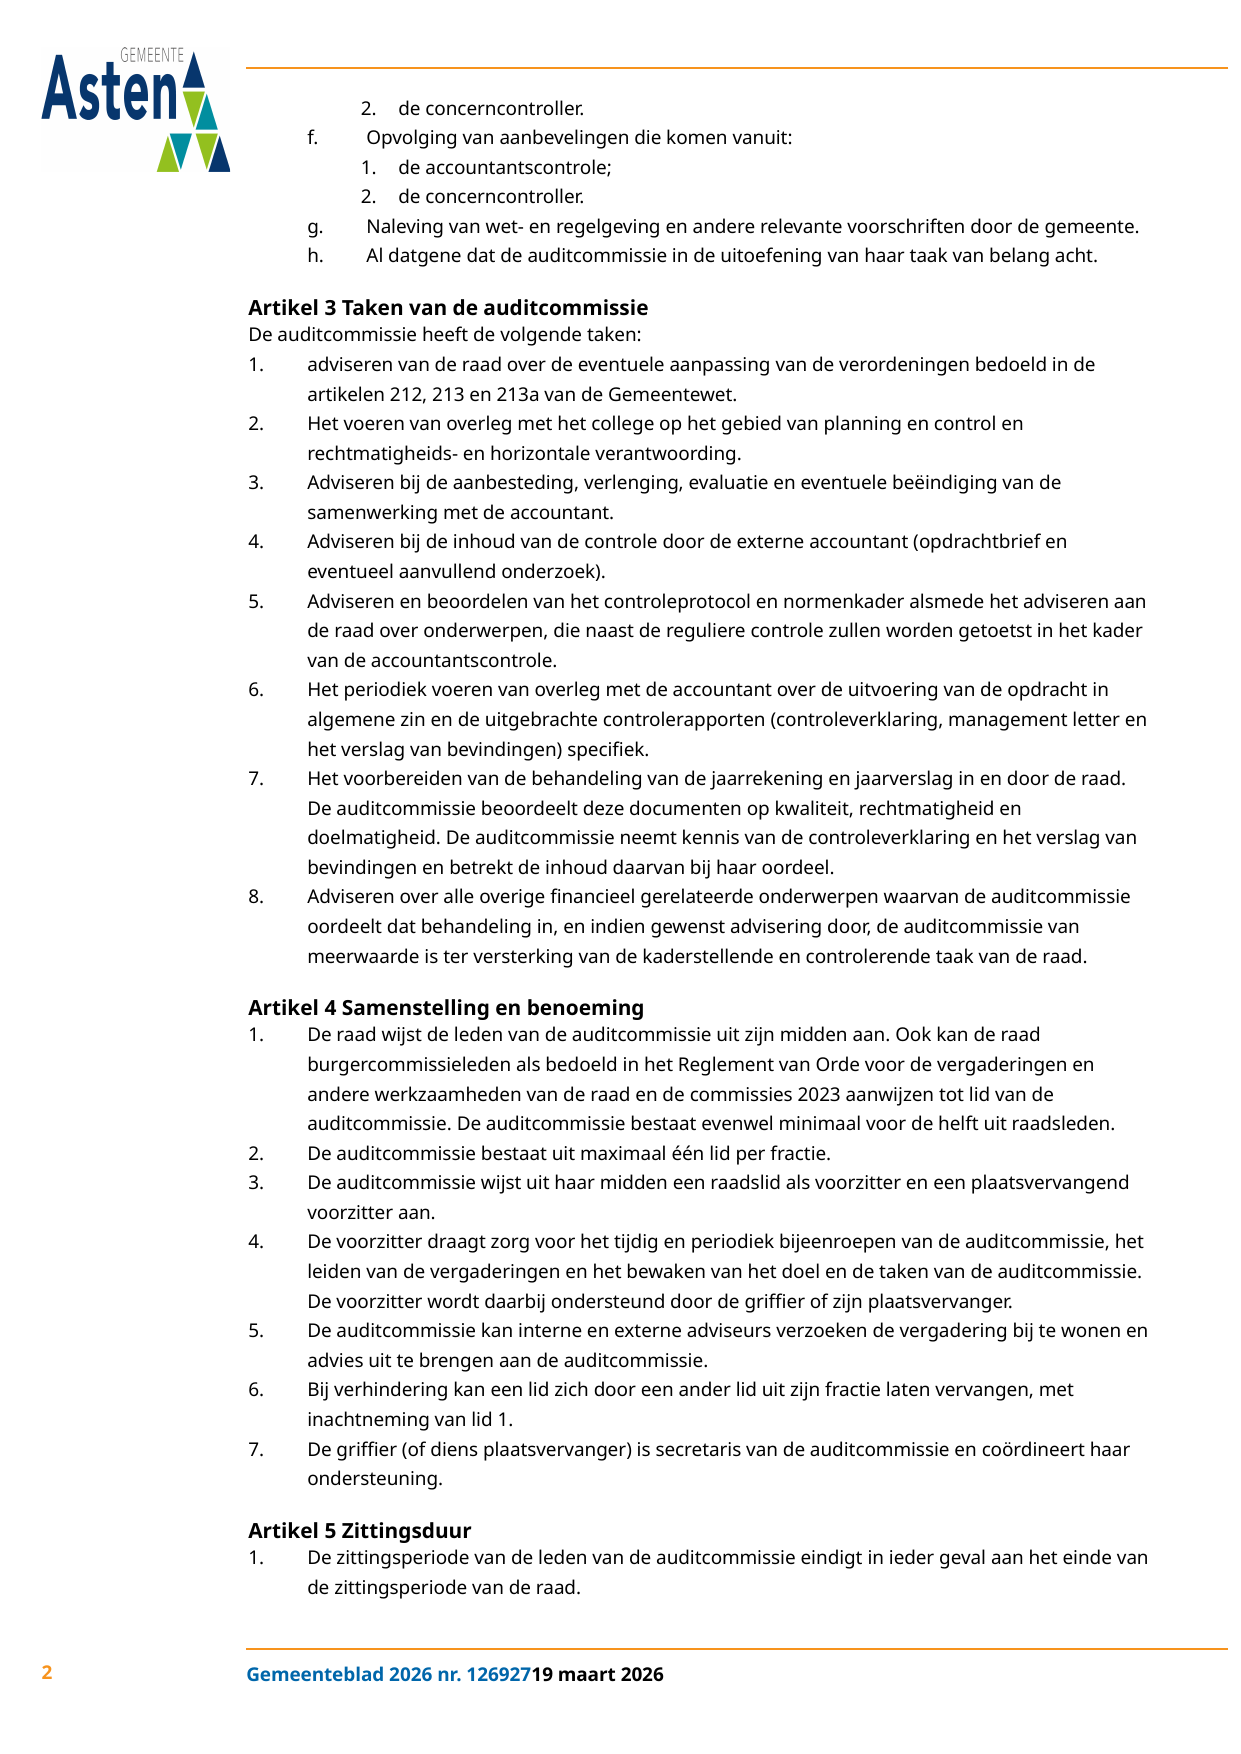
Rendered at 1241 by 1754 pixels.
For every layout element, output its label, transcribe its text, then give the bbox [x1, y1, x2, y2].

list De griffier (of diens plaatsvervanger) is secretaris van de auditcommissie en coördineert haar ondersteuning. [248, 1436, 1152, 1491]
list Naleving van wet- en regelgeving en andere relevante voorschriften door de gemeente. [307, 213, 1152, 239]
list Het voorbereiden van de behandeling van de jaarrekening en jaarverslag in en door de raad. De auditcommissie beoordeelt deze documenten op kwaliteit, rechtmatigheid en doelmatigheid. De auditcommissie neemt kennis van de controleverklaring en het verslag van bevindingen en betrekt de inhoud daarvan bij haar oordeel. [248, 765, 1152, 880]
text De auditcommissie heeft de volgende taken: [248, 322, 1152, 347]
picture [41, 47, 231, 172]
list De raad wijst de leden van de auditcommissie uit zijn midden aan. Ook kan de raad burgercommissieleden als bedoeld in het Reglement van Orde voor de vergaderingen en andere werkzaamheden van de raad en de commissies 2023 aanwijzen tot lid van de auditcommissie. De auditcommissie bestaat evenwel minimaal voor de helft uit raadsleden. [248, 1022, 1152, 1136]
list Het voeren van overleg met het college op het gebied van planning en control en rechtmatigheids- en horizontale verantwoording. [248, 410, 1152, 466]
list de concerncontroller. [361, 95, 1152, 121]
list Al datgene dat de auditcommissie in de uitoefening van haar taak van belang acht. [307, 243, 1152, 268]
text Artikel 3 Taken van de auditcommissie [248, 293, 1152, 322]
list de concerncontroller. [361, 183, 1152, 209]
list Bij verhindering kan een lid zich door een ander lid uit zijn fractie laten vervangen, met inachtneming van lid 1. [248, 1377, 1152, 1432]
list De auditcommissie wijst uit haar midden een raadslid als voorzitter en een plaatsvervangend voorzitter aan. [248, 1169, 1152, 1225]
list De zittingsperiode van de leden van de auditcommissie eindigt in ieder geval aan het einde van de zittingsperiode van de raad. [248, 1544, 1152, 1599]
list De auditcommissie kan interne en externe adviseurs verzoeken de vergadering bij te wonen en advies uit te brengen aan de auditcommissie. [248, 1317, 1152, 1373]
list Adviseren over alle overige financieel gerelateerde onderwerpen waarvan de auditcommissie oordeelt dat behandeling in, en indien gewenst advisering door, de auditcommissie van meerwaarde is ter versterking van de kaderstellende en controlerende taak van de raad. [248, 884, 1152, 968]
text Artikel 5 Zittingsduur [248, 1516, 1152, 1544]
list de accountantscontrole; [361, 154, 1152, 180]
list adviseren van de raad over de eventuele aanpassing van de verordeningen bedoeld in de artikelen 212, 213 en 213a van de Gemeentewet. [248, 351, 1152, 406]
list De auditcommissie bestaat uit maximaal één lid per fractie. [248, 1140, 1152, 1166]
list Het periodiek voeren van overleg met de accountant over de uitvoering van de opdracht in algemene zin en de uitgebrachte controlerapporten (controleverklaring, management letter en het verslag van bevindingen) specifiek. [248, 677, 1152, 761]
list De voorzitter draagt zorg voor het tijdig en periodiek bijeenroepen van de auditcommissie, het leiden van de vergaderingen en het bewaken van het doel en de taken van de auditcommissie. De voorzitter wordt daarbij ondersteund door de griffier of zijn plaatsvervanger. [248, 1229, 1152, 1314]
list Adviseren en beoordelen van het controleprotocol en normenkader alsmede het adviseren aan de raad over onderwerpen, die naast de reguliere controle zullen worden getoetst in het kader van de accountantscontrole. [248, 588, 1152, 673]
text Artikel 4 Samenstelling en benoeming [248, 993, 1152, 1022]
list Opvolging van aanbevelingen die komen vanuit: [307, 124, 1152, 150]
list Adviseren bij de aanbesteding, verlenging, evaluatie en eventuele beëindiging van de samenwerking met de accountant. [248, 469, 1152, 525]
list Adviseren bij de inhoud van de controle door de externe accountant (opdrachtbrief en eventueel aanvullend onderzoek). [248, 529, 1152, 584]
